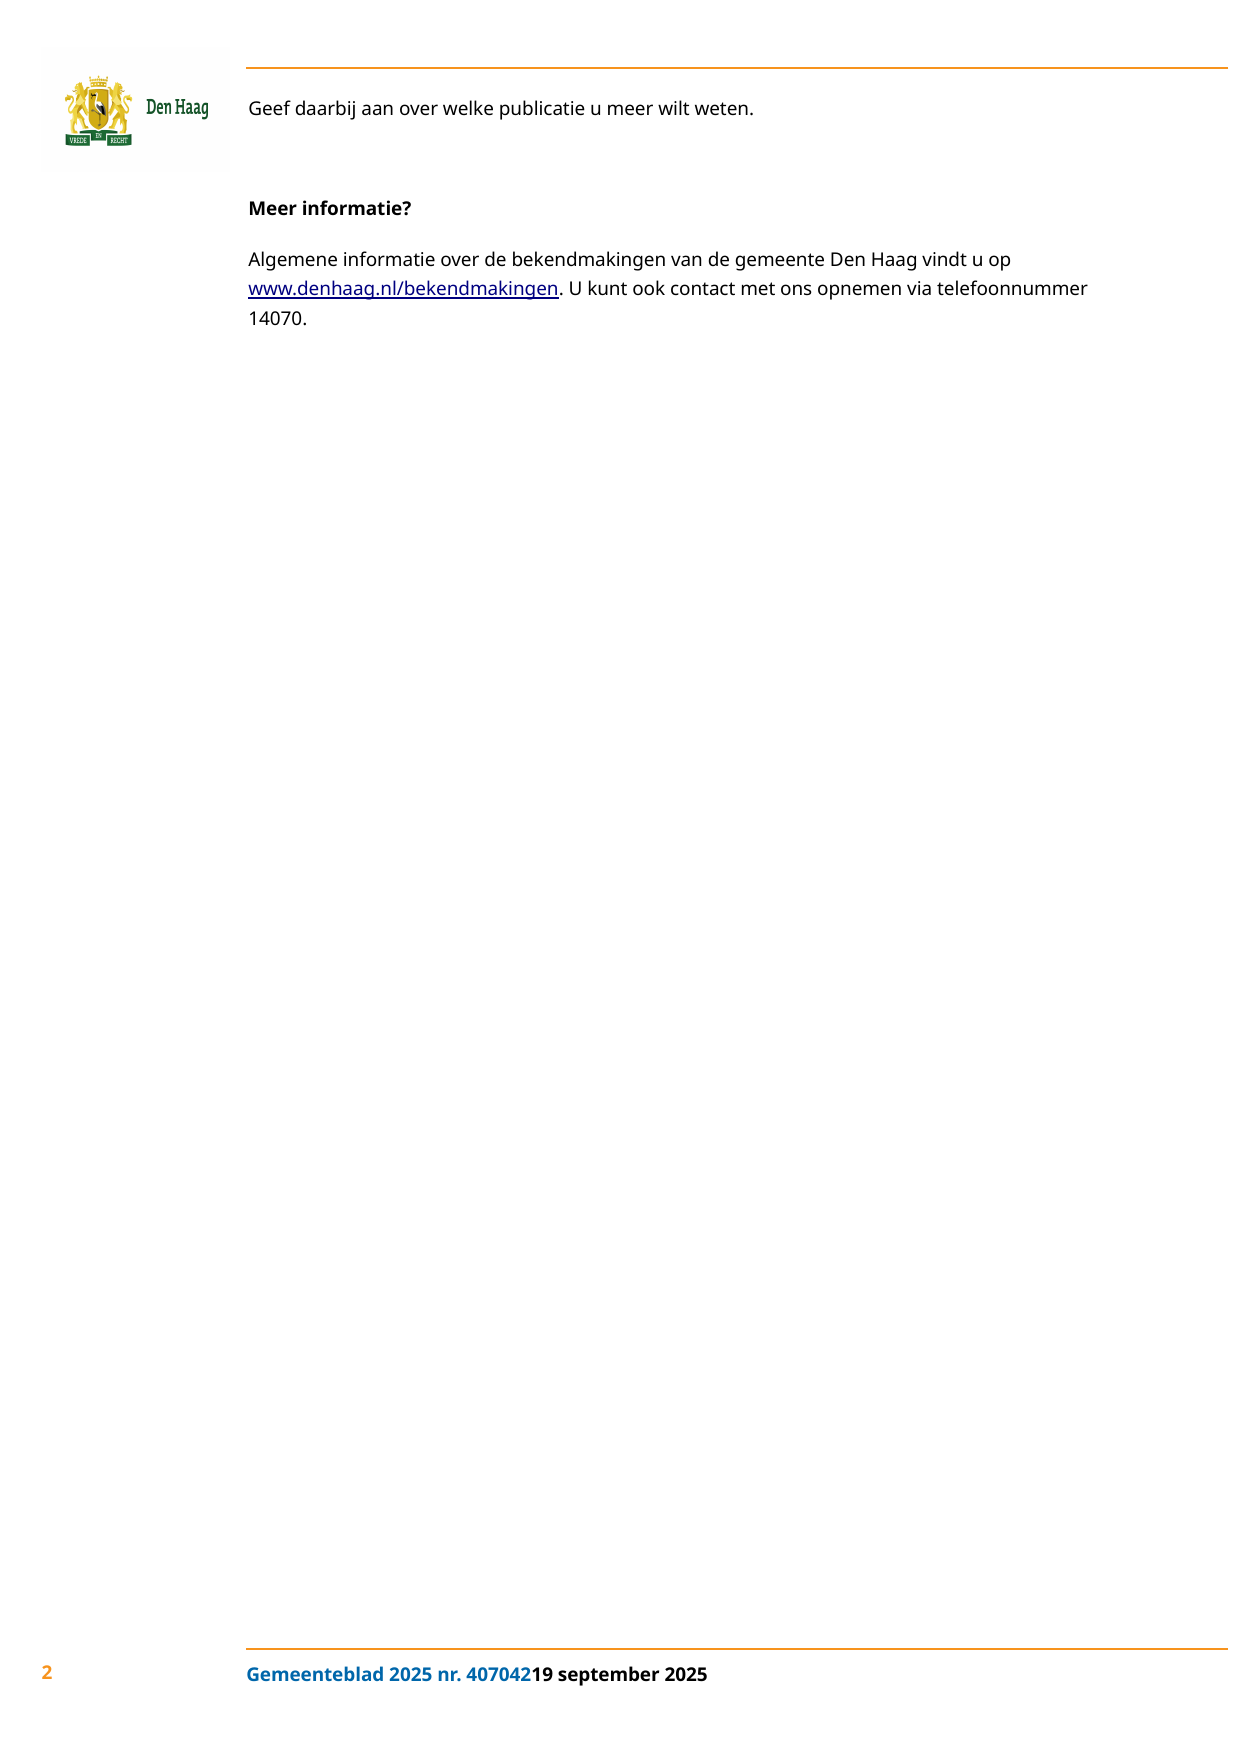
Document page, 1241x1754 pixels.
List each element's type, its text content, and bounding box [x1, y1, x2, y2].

text Algemene informatie over de bekendmakingen van de gemeente Den Haag vindt u op www.denhaag.nl/bekendmakingen. U kunt ook contact met ons opnemen via telefoonnummer 14070. [248, 246, 1152, 331]
text Geef daarbij aan over welke publicatie u meer wilt weten. [248, 95, 1152, 121]
picture [41, 47, 231, 172]
text Meer informatie? [248, 196, 1152, 221]
